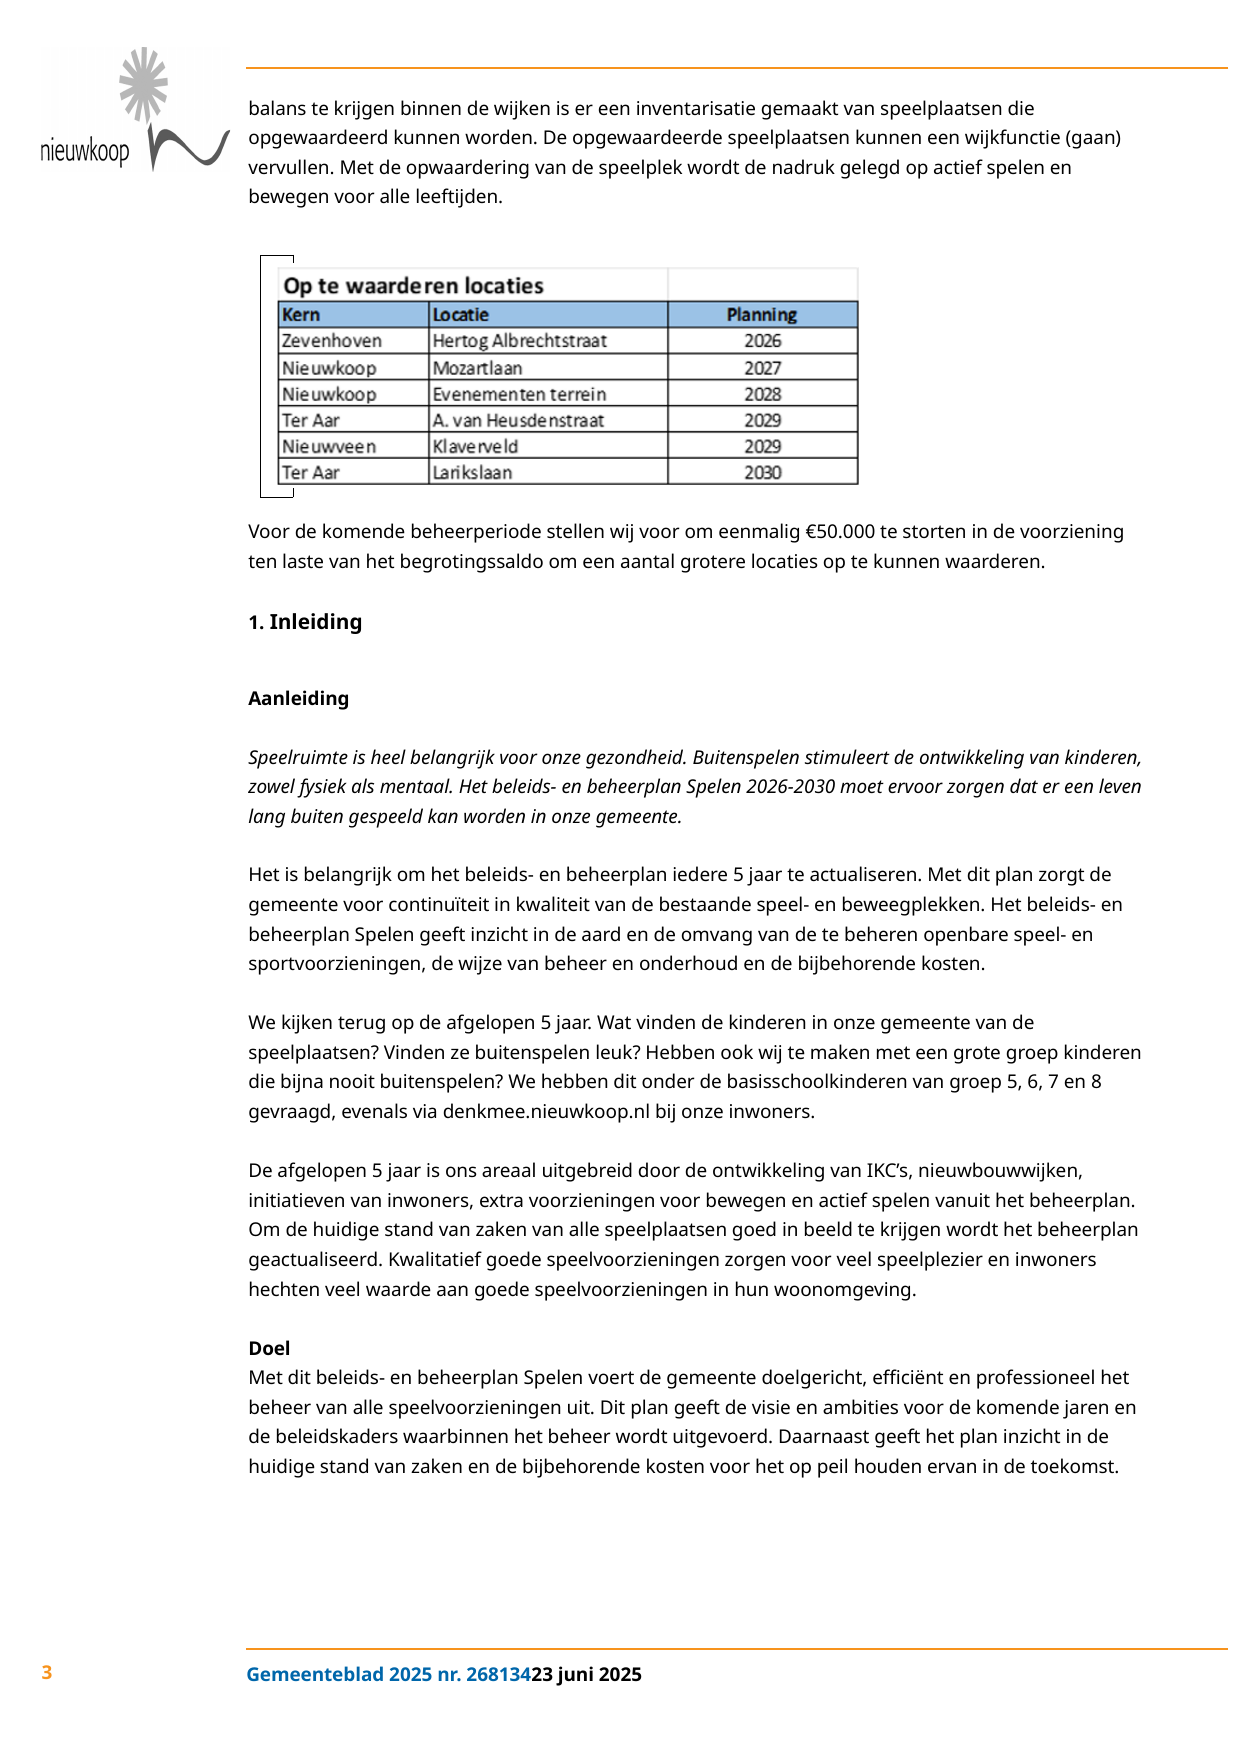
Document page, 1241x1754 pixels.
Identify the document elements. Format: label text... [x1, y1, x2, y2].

text balans te krijgen binnen de wijken is er een inventarisatie gemaakt van speelplaatsen die opgewaardeerd kunnen worden. De opgewaardeerde speelplaatsen kunnen een wijkfunctie (gaan) vervullen. Met de opwaardering van de speelplek wordt de nadruk gelegd op actief spelen en bewegen voor alle leeftijden. [248, 95, 1152, 209]
picture [41, 47, 231, 172]
text Het is belangrijk om het beleids- en beheerplan iedere 5 jaar te actualiseren. Met dit plan zorgt de gemeente voor continuïteit in kwaliteit van de bestaande speel- en beweegplekken. Het beleids- en beheerplan Spelen geeft inzicht in de aard en de omvang van de te beheren openbare speel- en sportvoorzieningen, de wijze van beheer en onderhoud en de bijbehorende kosten. [248, 862, 1152, 976]
text Doel [248, 1335, 1152, 1361]
picture [268, 263, 860, 488]
text Aanleiding [248, 685, 1152, 710]
text Voor de komende beheerperiode stellen wij voor om eenmalig €50.000 te storten in de voorziening ten laste van het begrotingssaldo om een aantal grotere locaties op te kunnen waarderen. [248, 518, 1152, 573]
text We kijken terug op de afgelopen 5 jaar. Wat vinden de kinderen in onze gemeente van de speelplaatsen? Vinden ze buitenspelen leuk? Hebben ook wij te maken met een grote groep kinderen die bijna nooit buitenspelen? We hebben dit onder de basisschoolkinderen van groep 5, 6, 7 en 8 gevraagd, evenals via denkmee.nieuwkoop.nl bij onze inwoners. [248, 1009, 1152, 1124]
text De afgelopen 5 jaar is ons areaal uitgebreid door de ontwikkeling van IKC’s, nieuwbouwwijken, initiatieven van inwoners, extra voorzieningen voor bewegen en actief spelen vanuit het beheerplan. Om de huidige stand van zaken van alle speelplaatsen goed in beeld te krijgen wordt het beheerplan geactualiseerd. Kwalitatief goede speelvoorzieningen zorgen voor veel speelplezier en inwoners hechten veel waarde aan goede speelvoorzieningen in hun woonomgeving. [248, 1157, 1152, 1302]
text 1. Inleiding [248, 607, 1152, 635]
table_header Speelruimte is heel belangrijk voor onze gezondheid. Buitenspelen stimuleert de ontwikkeling van kinderen, zowel fysiek als mentaal. Het beleids- en beheerplan Spelen 2026-2030 moet ervoor zorgen dat er een leven lang buiten gespeeld kan worden in onze gemeente. [248, 744, 1152, 829]
text Met dit beleids- en beheerplan Spelen voert de gemeente doelgericht, efficiënt en professioneel het beheer van alle speelvoorzieningen uit. Dit plan geeft de visie en ambities voor de komende jaren en de beleidskaders waarbinnen het beheer wordt uitgevoerd. Daarnaast geeft het plan inzicht in de huidige stand van zaken en de bijbehorende kosten voor het op peil houden ervan in de toekomst. [248, 1364, 1152, 1479]
